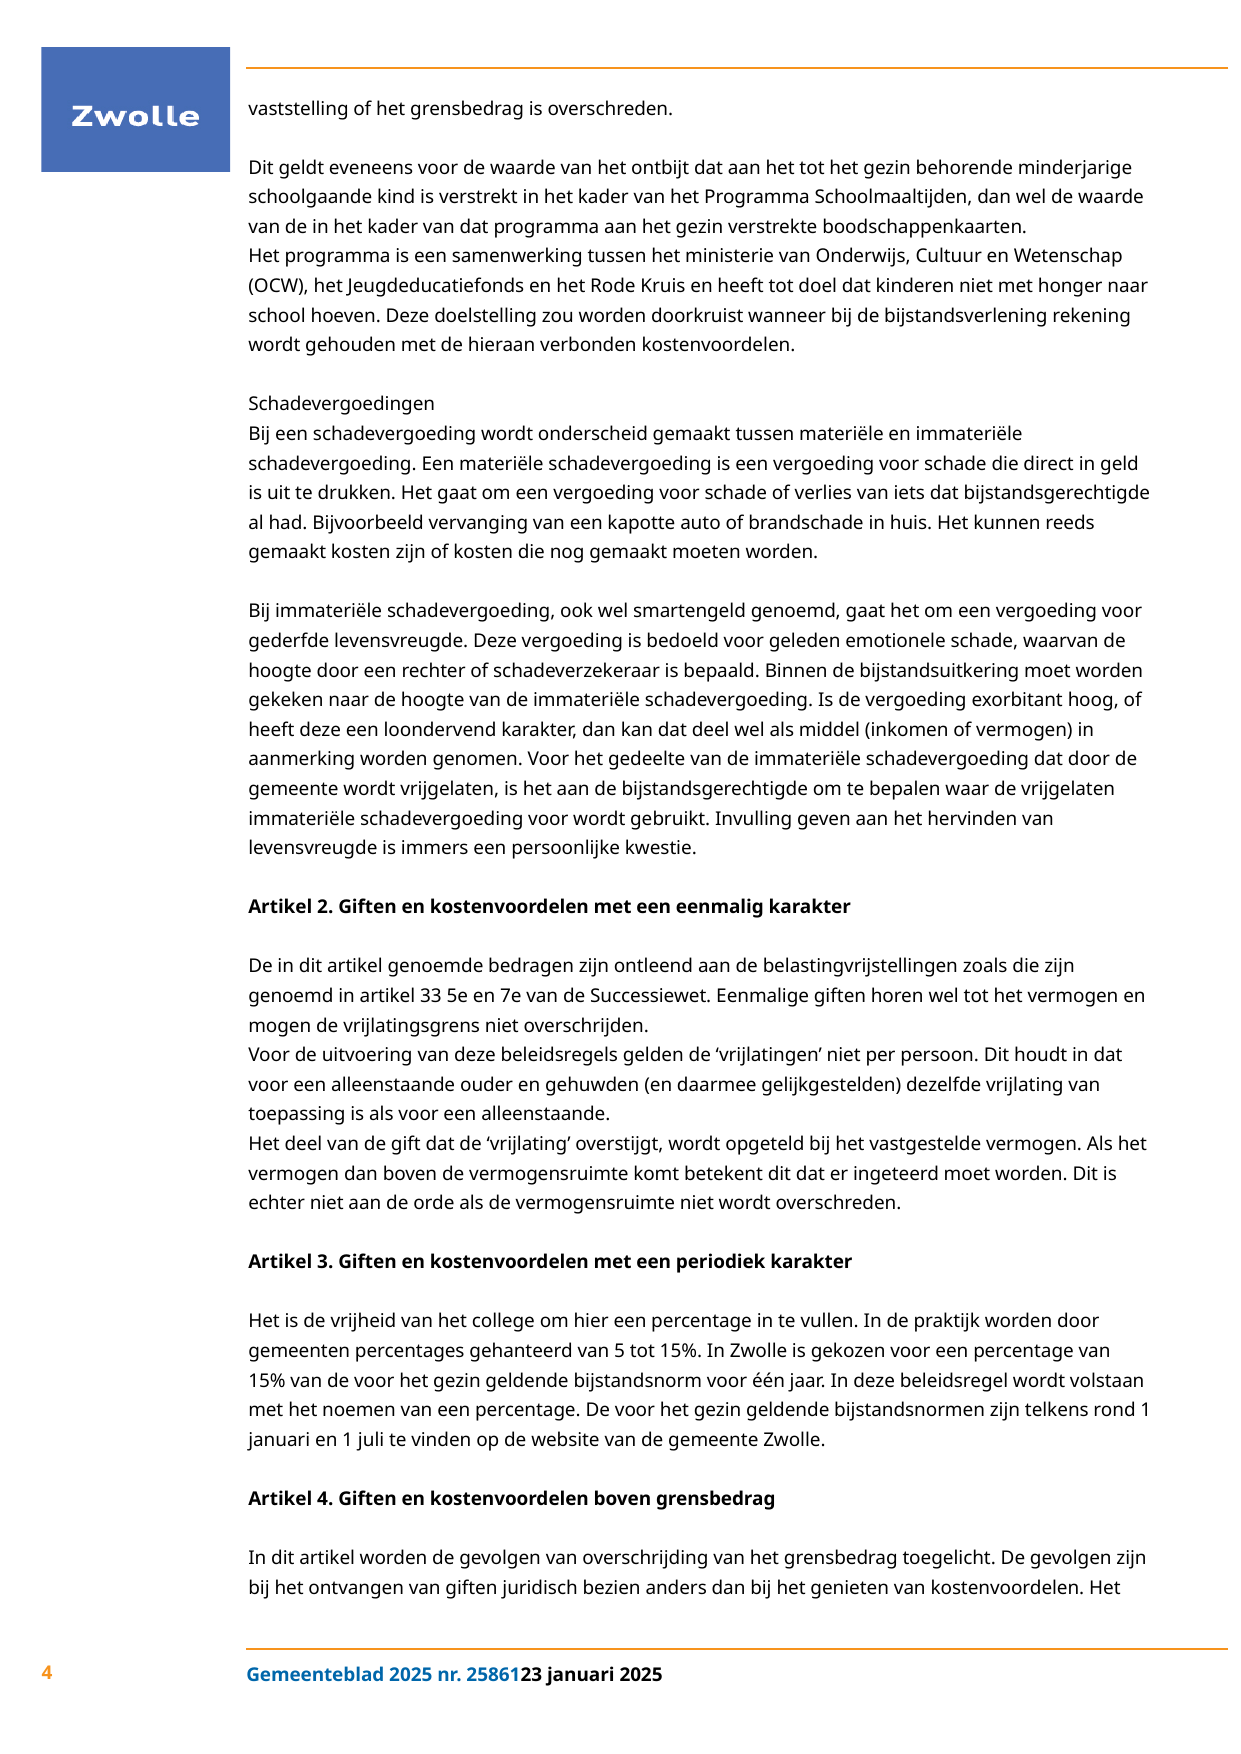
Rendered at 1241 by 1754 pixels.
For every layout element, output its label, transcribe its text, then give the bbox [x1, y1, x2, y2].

text Artikel 3. Giften en kostenvoordelen met een periodiek karakter [248, 1248, 1152, 1274]
text De in dit artikel genoemde bedragen zijn ontleend aan de belastingvrijstellingen zoals die zijn genoemd in artikel 33 5e en 7e van de Successiewet. Eenmalige giften horen wel tot het vermogen en mogen de vrijlatingsgrens niet overschrijden. [248, 953, 1152, 1038]
text Het deel van de gift dat de ‘vrijlating’ overstijgt, wordt opgeteld bij het vastgestelde vermogen. Als het vermogen dan boven de vermogensruimte komt betekent dit dat er ingeteerd moet worden. Dit is echter niet aan de orde als de vermogensruimte niet wordt overschreden. [248, 1130, 1152, 1215]
text Bij immateriële schadevergoeding, ook wel smartengeld genoemd, gaat het om een vergoeding voor gederfde levensvreugde. Deze vergoeding is bedoeld voor geleden emotionele schade, waarvan de hoogte door een rechter of schadeverzekeraar is bepaald. Binnen de bijstandsuitkering moet worden gekeken naar de hoogte van de immateriële schadevergoeding. Is de vergoeding exorbitant hoog, of heeft deze een loondervend karakter, dan kan dat deel wel als middel (inkomen of vermogen) in aanmerking worden genomen. Voor het gedeelte van de immateriële schadevergoeding dat door de gemeente wordt vrijgelaten, is het aan de bijstandsgerechtigde om te bepalen waar de vrijgelaten immateriële schadevergoeding voor wordt gebruikt. Invulling geven aan het hervinden van levensvreugde is immers een persoonlijke kwestie. [248, 598, 1152, 860]
picture [41, 47, 231, 172]
text Het is de vrijheid van het college om hier een percentage in te vullen. In de praktijk worden door gemeenten percentages gehanteerd van 5 tot 15%. In Zwolle is gekozen voor een percentage van 15% van de voor het gezin geldende bijstandsnorm voor één jaar. In deze beleidsregel wordt volstaan met het noemen van een percentage. De voor het gezin geldende bijstandsnormen zijn telkens rond 1 januari en 1 juli te vinden op de website van de gemeente Zwolle. [248, 1308, 1152, 1452]
text Schadevergoedingen [248, 391, 1152, 416]
text Dit geldt eveneens voor de waarde van het ontbijt dat aan het tot het gezin behorende minderjarige schoolgaande kind is verstrekt in het kader van het Programma Schoolmaaltijden, dan wel de waarde van de in het kader van dat programma aan het gezin verstrekte boodschappenkaarten. [248, 154, 1152, 239]
text Artikel 4. Giften en kostenvoordelen boven grensbedrag [248, 1485, 1152, 1511]
text Artikel 2. Giften en kostenvoordelen met een eenmalig karakter [248, 893, 1152, 919]
text vaststelling of het grensbedrag is overschreden. [248, 95, 1152, 121]
text In dit artikel worden de gevolgen van overschrijding van het grensbedrag toegelicht. De gevolgen zijn bij het ontvangen van giften juridisch bezien anders dan bij het genieten van kostenvoordelen. Het [248, 1544, 1152, 1600]
text Voor de uitvoering van deze beleidsregels gelden de ‘vrijlatingen’ niet per persoon. Dit houdt in dat voor een alleenstaande ouder en gehuwden (en daarmee gelijkgestelden) dezelfde vrijlating van toepassing is als voor een alleenstaande. [248, 1041, 1152, 1126]
text Bij een schadevergoeding wordt onderscheid gemaakt tussen materiële en immateriële schadevergoeding. Een materiële schadevergoeding is een vergoeding voor schade die direct in geld is uit te drukken. Het gaat om een vergoeding voor schade of verlies van iets dat bijstandsgerechtigde al had. Bijvoorbeeld vervanging van een kapotte auto of brandschade in huis. Het kunnen reeds gemaakt kosten zijn of kosten die nog gemaakt moeten worden. [248, 420, 1152, 564]
text Het programma is een samenwerking tussen het ministerie van Onderwijs, Cultuur en Wetenschap (OCW), het Jeugdeducatiefonds en het Rode Kruis en heeft tot doel dat kinderen niet met honger naar school hoeven. Deze doelstelling zou worden doorkruist wanneer bij de bijstandsverlening rekening wordt gehouden met de hieraan verbonden kostenvoordelen. [248, 243, 1152, 357]
